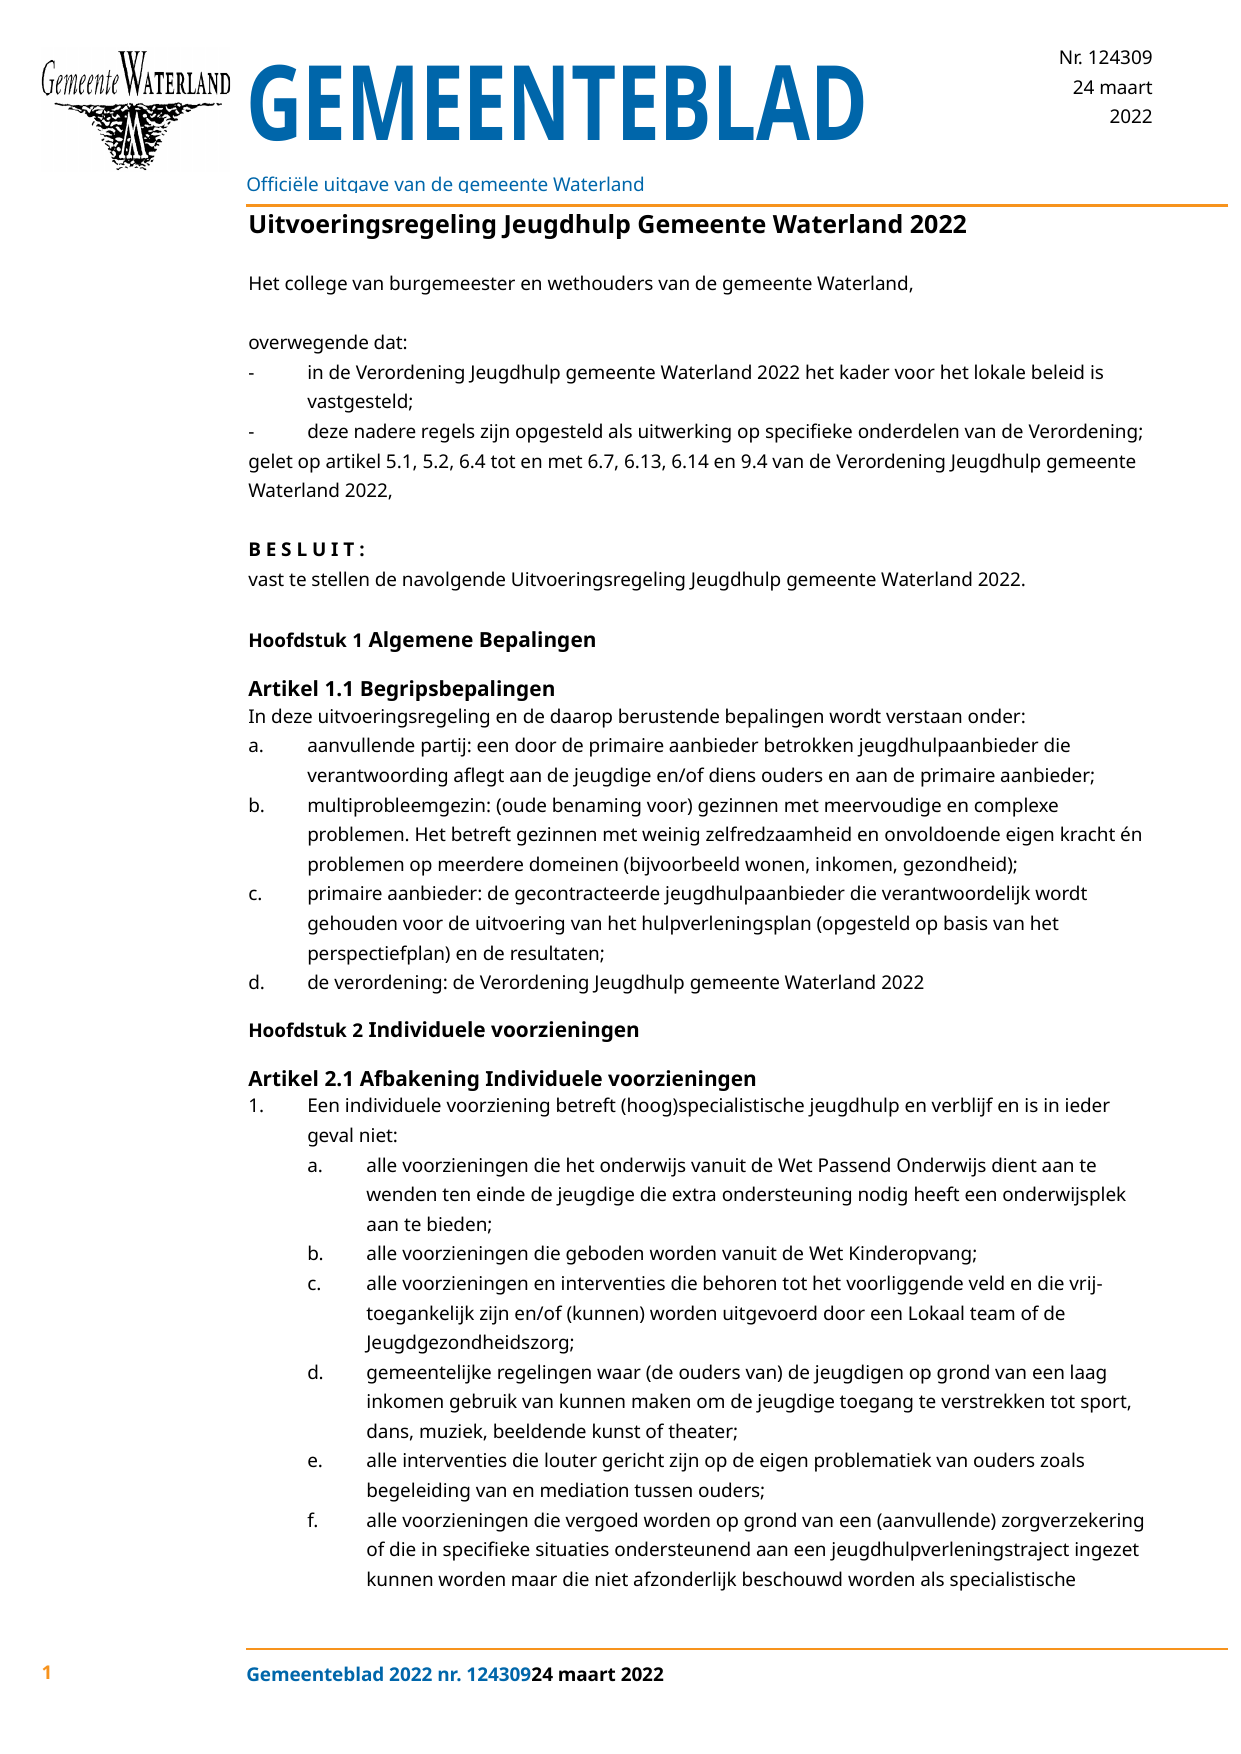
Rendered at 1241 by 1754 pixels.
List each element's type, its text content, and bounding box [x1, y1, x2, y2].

text Hoofdstuk 1 Algemene Bepalingen [248, 625, 1152, 654]
list primaire aanbieder: de gecontracteerde jeugdhulpaanbieder die verantwoordelijk wordt gehouden voor de uitvoering van het hulpverleningsplan (opgesteld op basis van het perspectiefplan) en de resultaten; [248, 881, 1152, 965]
list alle voorzieningen die vergoed worden op grond van een (aanvullende) zorgverzekering of die in specifieke situaties ondersteunend aan een jeugdhulpverleningstraject ingezet kunnen worden maar die niet afzonderlijk beschouwd worden als specialistische [307, 1507, 1152, 1592]
picture [41, 47, 231, 172]
text gelet op artikel 5.1, 5.2, 6.4 tot en met 6.7, 6.13, 6.14 en 9.4 van de Verordening Jeugdhulp gemeente Waterland 2022, [248, 448, 1152, 503]
text Artikel 2.1 Afbakening Individuele voorzieningen [248, 1064, 1152, 1093]
list in de Verordening Jeugdhulp gemeente Waterland 2022 het kader voor het lokale beleid is vastgesteld; [248, 359, 1152, 414]
list multiprobleemgezin: (oude benaming voor) gezinnen met meervoudige en complexe problemen. Het betreft gezinnen met weinig zelfredzaamheid en onvoldoende eigen kracht én problemen op meerdere domeinen (bijvoorbeeld wonen, inkomen, gezondheid); [248, 792, 1152, 877]
list de verordening: de Verordening Jeugdhulp gemeente Waterland 2022 [248, 969, 1152, 995]
text Hoofdstuk 2 Individuele voorzieningen [248, 1015, 1152, 1043]
list alle interventies die louter gericht zijn op de eigen problematiek van ouders zoals begeleiding van en mediation tussen ouders; [307, 1448, 1152, 1503]
list deze nadere regels zijn opgesteld als uitwerking op specifieke onderdelen van de Verordening; [248, 418, 1152, 444]
text Uitvoeringsregeling Jeugdhulp Gemeente Waterland 2022 [248, 207, 1152, 241]
text B E S L U I T : [248, 537, 1152, 562]
list alle voorzieningen die het onderwijs vanuit de Wet Passend Onderwijs dient aan te wenden ten einde de jeugdige die extra ondersteuning nodig heeft een onderwijsplek aan te bieden; [307, 1152, 1152, 1237]
text In deze uitvoeringsregeling en de daarop berustende bepalingen wordt verstaan onder: [248, 703, 1152, 729]
text Het college van burgemeester en wethouders van de gemeente Waterland, [248, 270, 1152, 296]
text vast te stellen de navolgende Uitvoeringsregeling Jeugdhulp gemeente Waterland 2022. [248, 566, 1152, 592]
text Artikel 1.1 Begripsbepalingen [248, 674, 1152, 703]
list gemeentelijke regelingen waar (de ouders van) de jeugdigen op grond van een laag inkomen gebruik van kunnen maken om de jeugdige toegang te verstrekken tot sport, dans, muziek, beeldende kunst of theater; [307, 1359, 1152, 1444]
text overwegende dat: [248, 329, 1152, 355]
list alle voorzieningen en interventies die behoren tot het voorliggende veld en die vrij-toegankelijk zijn en/of (kunnen) worden uitgevoerd door een Lokaal team of de Jeugdgezondheidszorg; [307, 1270, 1152, 1355]
list alle voorzieningen die geboden worden vanuit de Wet Kinderopvang; [307, 1241, 1152, 1266]
list Een individuele voorziening betreft (hoog)specialistische jeugdhulp en verblijf en is in ieder geval niet: [248, 1093, 1152, 1148]
list aanvullende partij: een door de primaire aanbieder betrokken jeugdhulpaanbieder die verantwoording aflegt aan de jeugdige en/of diens ouders en aan de primaire aanbieder; [248, 733, 1152, 788]
